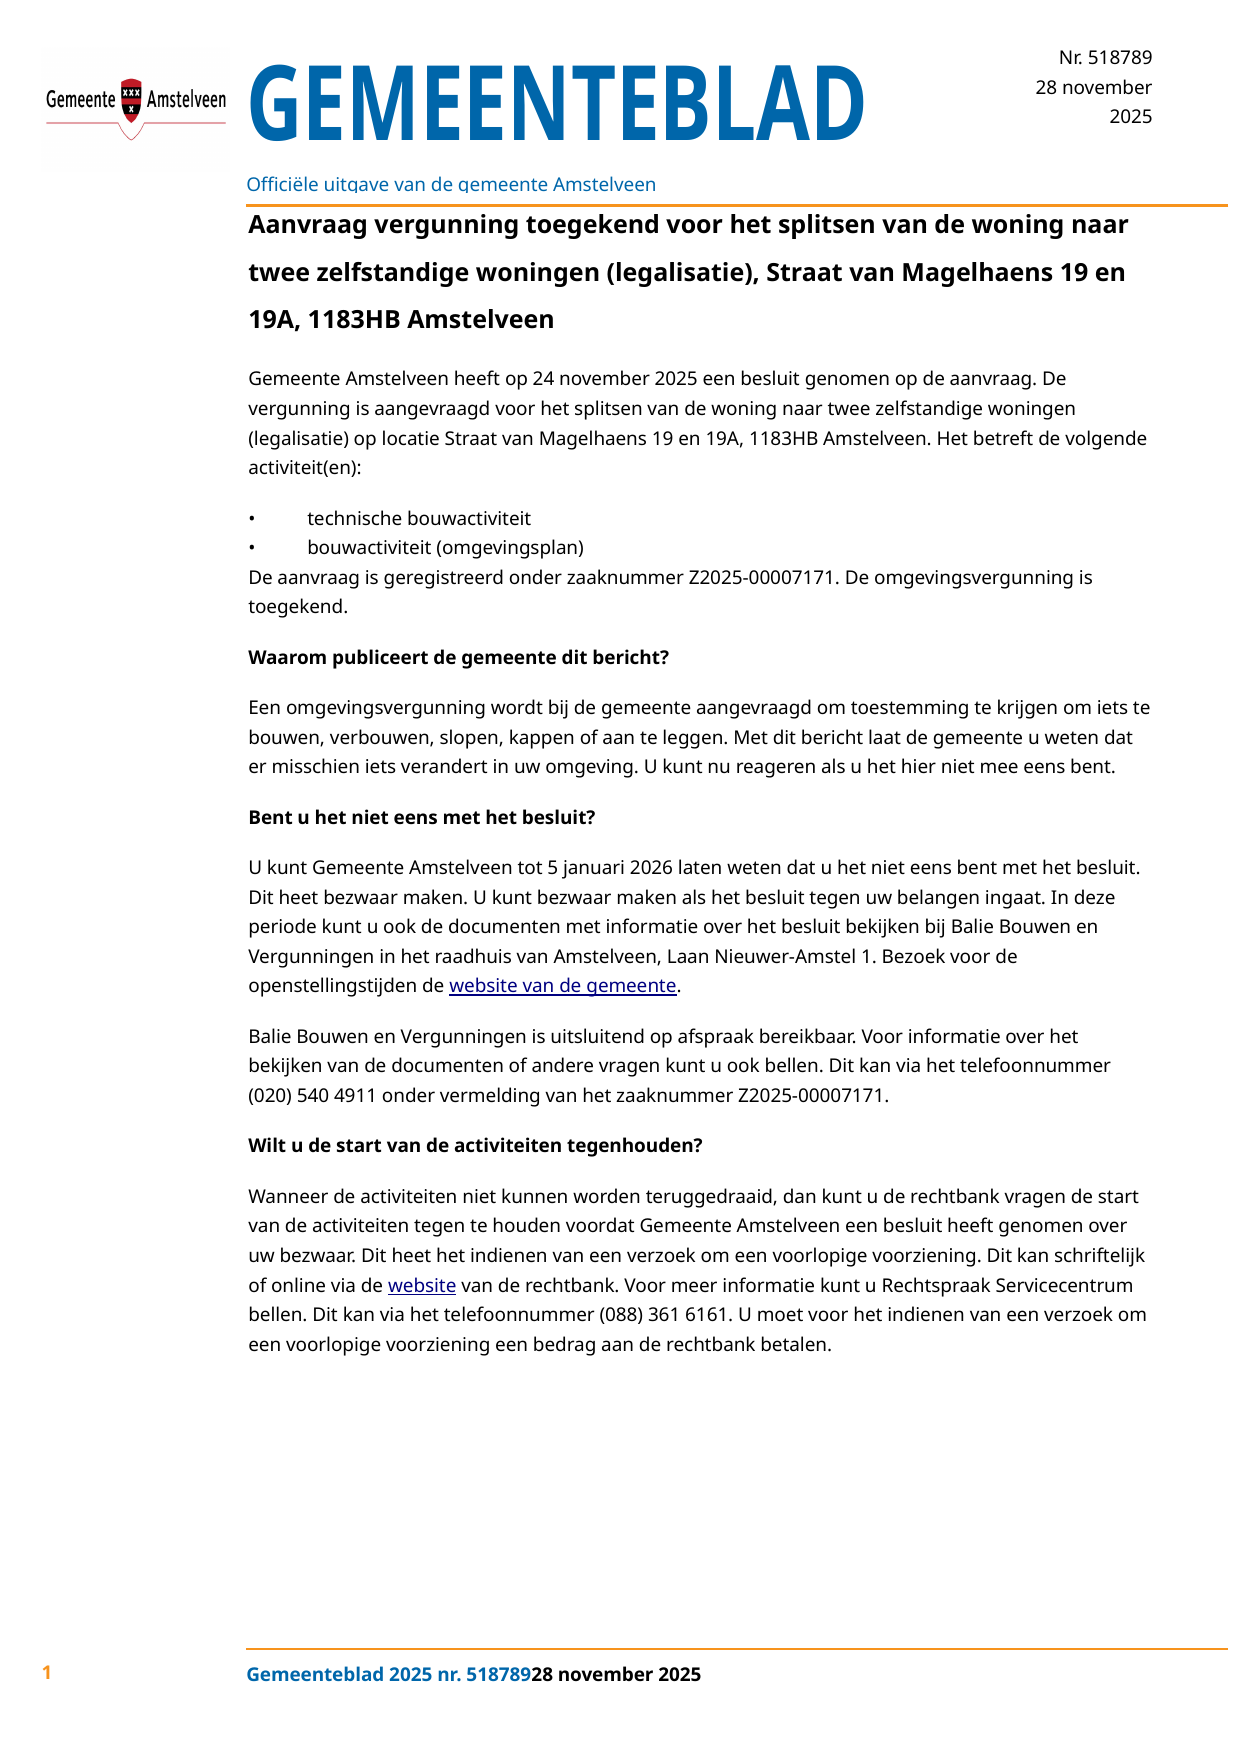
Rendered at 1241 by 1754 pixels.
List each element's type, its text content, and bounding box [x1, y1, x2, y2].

text Balie Bouwen en Vergunningen is uitsluitend op afspraak bereikbaar. Voor informatie over het bekijken van de documenten of andere vragen kunt u ook bellen. Dit kan via het telefoonnummer (020) 540 4911 onder vermelding van het zaaknummer Z2025-00007171. [248, 1023, 1152, 1108]
text Een omgevingsvergunning wordt bij de gemeente aangevraagd om toestemming te krijgen om iets te bouwen, verbouwen, slopen, kappen of aan te leggen. Met dit bericht laat de gemeente u weten dat er misschien iets verandert in uw omgeving. U kunt nu reageren als u het hier niet mee eens bent. [248, 694, 1152, 779]
text Waarom publiceert de gemeente dit bericht? [248, 644, 1152, 669]
text Wanneer de activiteiten niet kunnen worden teruggedraaid, dan kunt u de rechtbank vragen de start van de activiteiten tegen te houden voordat Gemeente Amstelveen een besluit heeft genomen over uw bezwaar. Dit heet het indienen van een verzoek om een voorlopige voorziening. Dit kan schriftelijk of online via de website van de rechtbank. Voor meer informatie kunt u Rechtspraak Servicecentrum bellen. Dit kan via het telefoonnummer (088) 361 6161. U moet voor het indienen van een verzoek om een voorlopige voorziening een bedrag aan de rechtbank betalen. [248, 1183, 1152, 1357]
list technische bouwactiviteit [248, 505, 1152, 530]
text U kunt Gemeente Amstelveen tot 5 januari 2026 laten weten dat u het niet eens bent met het besluit. Dit heet bezwaar maken. U kunt bezwaar maken als het besluit tegen uw belangen ingaat. In deze periode kunt u ook de documenten met informatie over het besluit bekijken bij Balie Bouwen en Vergunningen in het raadhuis van Amstelveen, Laan Nieuwer-Amstel 1. Bezoek voor de openstellingstijden de website van de gemeente. [248, 854, 1152, 998]
text Aanvraag vergunning toegekend voor het splitsen van de woning naar twee zelfstandige woningen (legalisatie), Straat van Magelhaens 19 en 19A, 1183HB Amstelveen [248, 207, 1152, 336]
text De aanvraag is geregistreerd onder zaaknummer Z2025-00007171. De omgevingsvergunning is toegekend. [248, 564, 1152, 619]
list bouwactiviteit (omgevingsplan) [248, 534, 1152, 560]
text Bent u het niet eens met het besluit? [248, 804, 1152, 829]
picture [41, 47, 231, 172]
text Gemeente Amstelveen heeft op 24 november 2025 een besluit genomen op de aanvraag. De vergunning is aangevraagd voor het splitsen van de woning naar twee zelfstandige woningen (legalisatie) op locatie Straat van Magelhaens 19 en 19A, 1183HB Amstelveen. Het betreft de volgende activiteit(en): [248, 366, 1152, 480]
text Wilt u de start van de activiteiten tegenhouden? [248, 1133, 1152, 1158]
